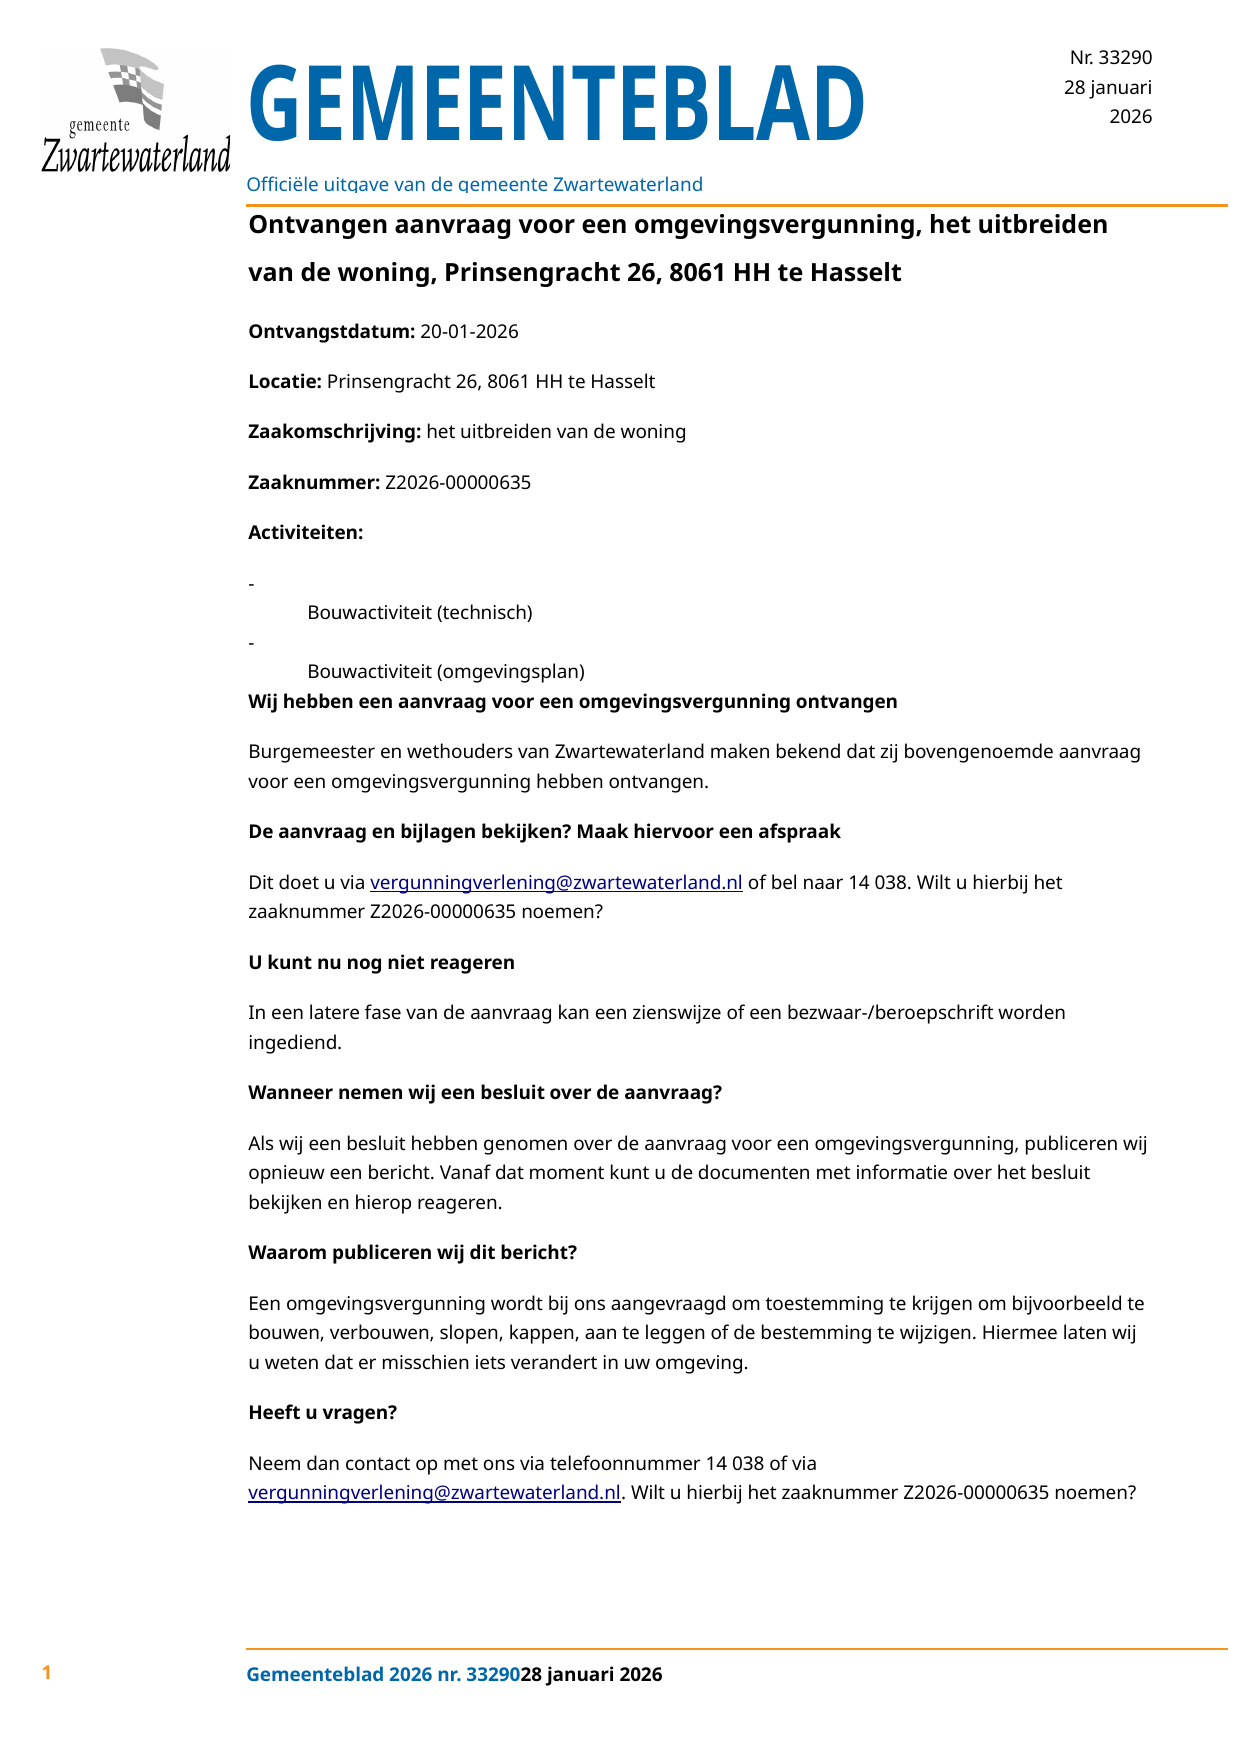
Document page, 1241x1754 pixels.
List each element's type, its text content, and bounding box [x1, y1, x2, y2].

text De aanvraag en bijlagen bekijken? Maak hiervoor een afspraak [248, 819, 1152, 844]
text Waarom publiceren wij dit bericht? [248, 1239, 1152, 1265]
list Bouwactiviteit (technisch) [248, 599, 1152, 625]
list Bouwactiviteit (omgevingsplan) [248, 659, 1152, 684]
text Neem dan contact op met ons via telefoonnummer 14 038 of via vergunningverlening@zwartewaterland.nl. Wilt u hierbij het zaaknummer Z2026-00000635 noemen? [248, 1450, 1152, 1505]
text Wanneer nemen wij een besluit over de aanvraag? [248, 1079, 1152, 1105]
text Burgemeester en wethouders van Zwartewaterland maken bekend dat zij bovengenoemde aanvraag voor een omgevingsvergunning hebben ontvangen. [248, 739, 1152, 794]
text In een latere fase van de aanvraag kan een zienswijze of een bezwaar-/beroepschrift worden ingediend. [248, 999, 1152, 1055]
text Ontvangen aanvraag voor een omgevingsvergunning, het uitbreiden van de woning, Prinsengracht 26, 8061 HH te Hasselt [248, 207, 1152, 288]
text Ontvangstdatum: 20-01-2026 [248, 318, 1152, 344]
text Een omgevingsvergunning wordt bij ons aangevraagd om toestemming te krijgen om bijvoorbeeld te bouwen, verbouwen, slopen, kappen, aan te leggen of de bestemming te wijzigen. Hiermee laten wij u weten dat er misschien iets verandert in uw omgeving. [248, 1290, 1152, 1375]
text Activiteiten: [248, 519, 1152, 545]
picture [41, 47, 231, 172]
text Locatie: Prinsengracht 26, 8061 HH te Hasselt [248, 368, 1152, 394]
text Als wij een besluit hebben genomen over de aanvraag voor een omgevingsvergunning, publiceren wij opnieuw een bericht. Vanaf dat moment kunt u de documenten met informatie over het besluit bekijken en hierop reageren. [248, 1130, 1152, 1215]
text Zaakomschrijving: het uitbreiden van de woning [248, 419, 1152, 444]
text Zaaknummer: Z2026-00000635 [248, 469, 1152, 495]
text U kunt nu nog niet reageren [248, 949, 1152, 975]
text Heeft u vragen? [248, 1399, 1152, 1425]
text Wij hebben een aanvraag voor een omgevingsvergunning ontvangen [248, 688, 1152, 714]
text Dit doet u via vergunningverlening@zwartewaterland.nl of bel naar 14 038. Wilt u hierbij het zaaknummer Z2026-00000635 noemen? [248, 869, 1152, 924]
